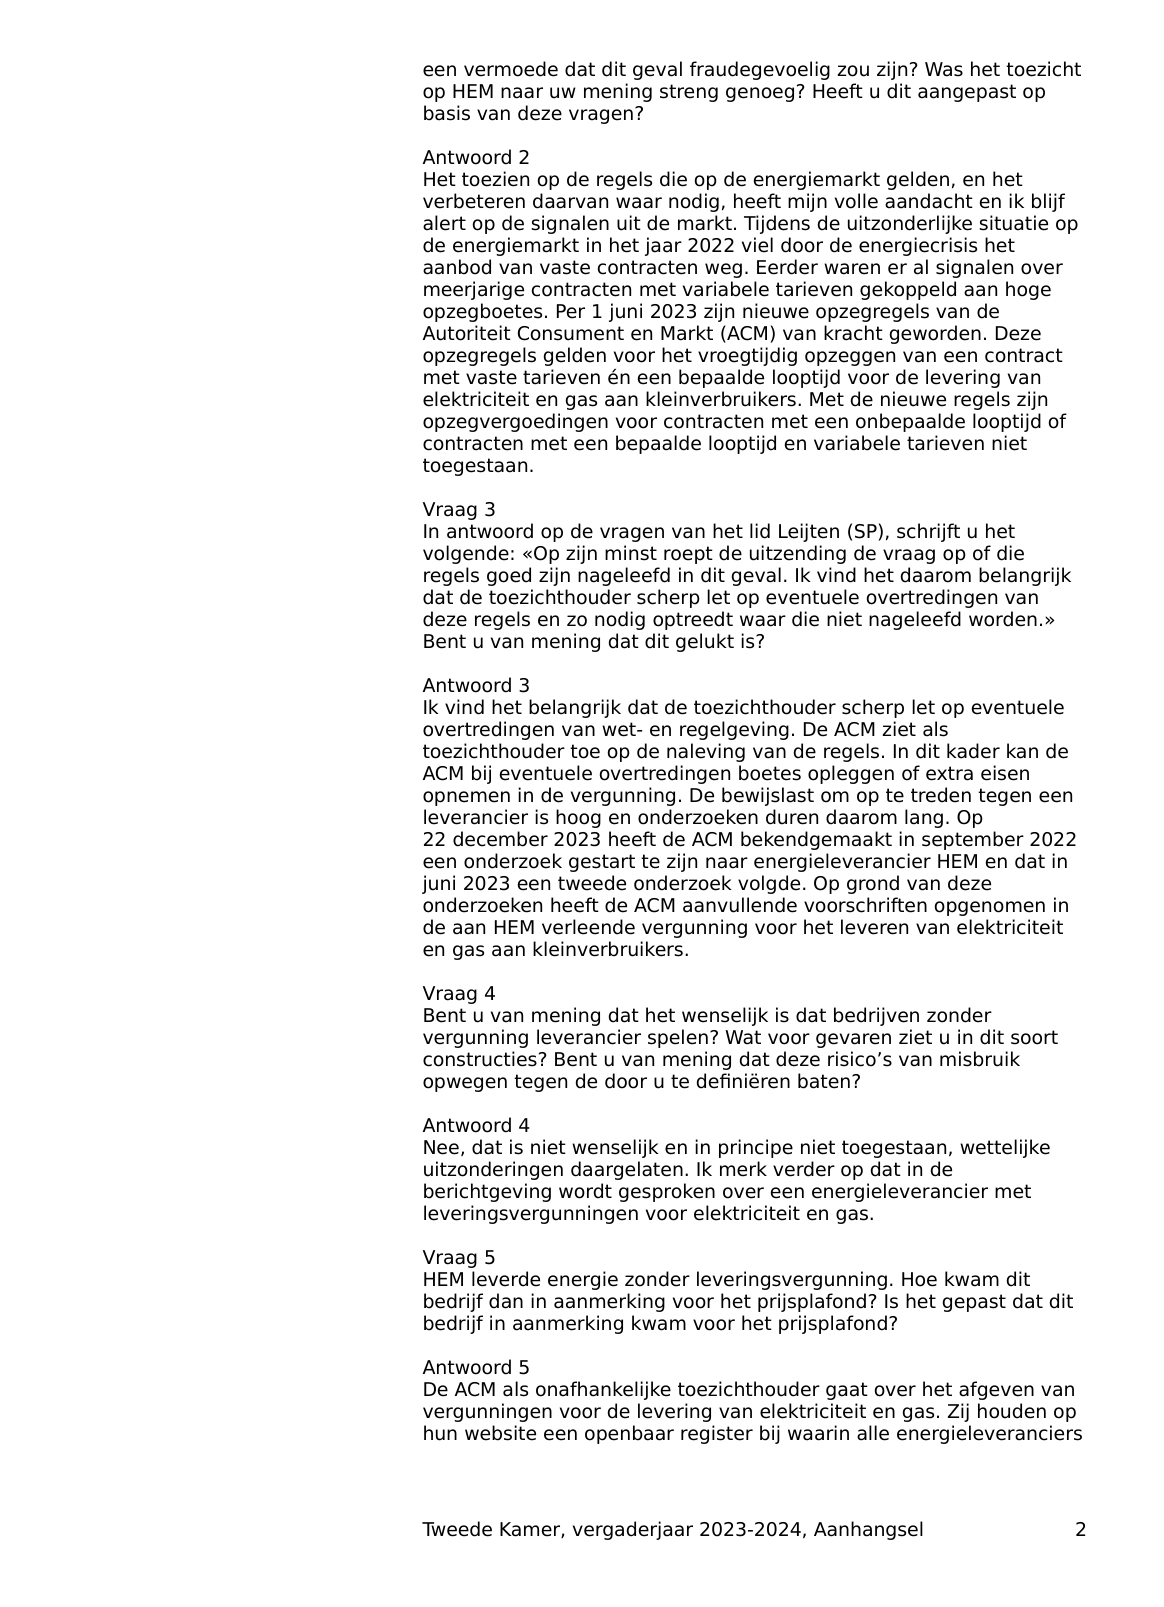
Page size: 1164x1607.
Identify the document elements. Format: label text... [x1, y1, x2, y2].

text Antwoord 2 [422, 147, 1087, 169]
text Vraag 3 [422, 499, 1087, 521]
text een vermoede dat dit geval fraudegevoelig zou zijn? Was het toezicht op HEM naar uw mening streng genoeg? Heeft u dit aangepast op basis van deze vragen? [422, 59, 1087, 125]
text Het toezien op de regels die op de energiemarkt gelden, en het verbeteren daarvan waar nodig, heeft mijn volle aandacht en ik blijf alert op de signalen uit de markt. Tijdens de uitzonderlijke situatie op de energiemarkt in het jaar 2022 viel door de energiecrisis het aanbod van vaste contracten weg. Eerder waren er al signalen over meerjarige contracten met variabele tarieven gekoppeld aan hoge opzegboetes. Per 1 juni 2023 zijn nieuwe opzegregels van de Autoriteit Consument en Markt (ACM) van kracht geworden. Deze opzegregels gelden voor het vroegtijdig opzeggen van een contract met vaste tarieven én een bepaalde looptijd voor de levering van elektriciteit en gas aan kleinverbruikers. Met de nieuwe regels zijn opzegvergoedingen voor contracten met een onbepaalde looptijd of contracten met een bepaalde looptijd en variabele tarieven niet toegestaan. [422, 169, 1087, 477]
text Ik vind het belangrijk dat de toezichthouder scherp let op eventuele overtredingen van wet- en regelgeving. De ACM ziet als toezichthouder toe op de naleving van de regels. In dit kader kan de ACM bij eventuele overtredingen boetes opleggen of extra eisen opnemen in de vergunning. De bewijslast om op te treden tegen een leverancier is hoog en onderzoeken duren daarom lang. Op 22 december 2023 heeft de ACM bekendgemaakt in september 2022 een onderzoek gestart te zijn naar energieleverancier HEM en dat in juni 2023 een tweede onderzoek volgde. Op grond van deze onderzoeken heeft de ACM aanvullende voorschriften opgenomen in de aan HEM verleende vergunning voor het leveren van elektriciteit en gas aan kleinverbruikers. [422, 697, 1087, 961]
text Vraag 4 [422, 983, 1087, 1005]
text Antwoord 4 [422, 1115, 1087, 1137]
text De ACM als onafhankelijke toezichthouder gaat over het afgeven van vergunningen voor de levering van elektriciteit en gas. Zij houden op hun website een openbaar register bij waarin alle energieleveranciers [422, 1379, 1087, 1445]
text Nee, dat is niet wenselijk en in principe niet toegestaan, wettelijke uitzonderingen daargelaten. Ik merk verder op dat in de berichtgeving wordt gesproken over een energieleverancier met leveringsvergunningen voor elektriciteit en gas. [422, 1137, 1087, 1225]
text In antwoord op de vragen van het lid Leijten (SP), schrijft u het volgende: «Op zijn minst roept de uitzending de vraag op of die regels goed zijn nageleefd in dit geval. Ik vind het daarom belangrijk dat de toezichthouder scherp let op eventuele overtredingen van deze regels en zo nodig optreedt waar die niet nageleefd worden.» Bent u van mening dat dit gelukt is? [422, 521, 1087, 653]
text Vraag 5 [422, 1247, 1087, 1269]
text Antwoord 3 [422, 675, 1087, 697]
text Antwoord 5 [422, 1357, 1087, 1379]
text Bent u van mening dat het wenselijk is dat bedrijven zonder vergunning leverancier spelen? Wat voor gevaren ziet u in dit soort constructies? Bent u van mening dat deze risico’s van misbruik opwegen tegen de door u te definiëren baten? [422, 1005, 1087, 1093]
text HEM leverde energie zonder leveringsvergunning. Hoe kwam dit bedrijf dan in aanmerking voor het prijsplafond? Is het gepast dat dit bedrijf in aanmerking kwam voor het prijsplafond? [422, 1269, 1087, 1335]
